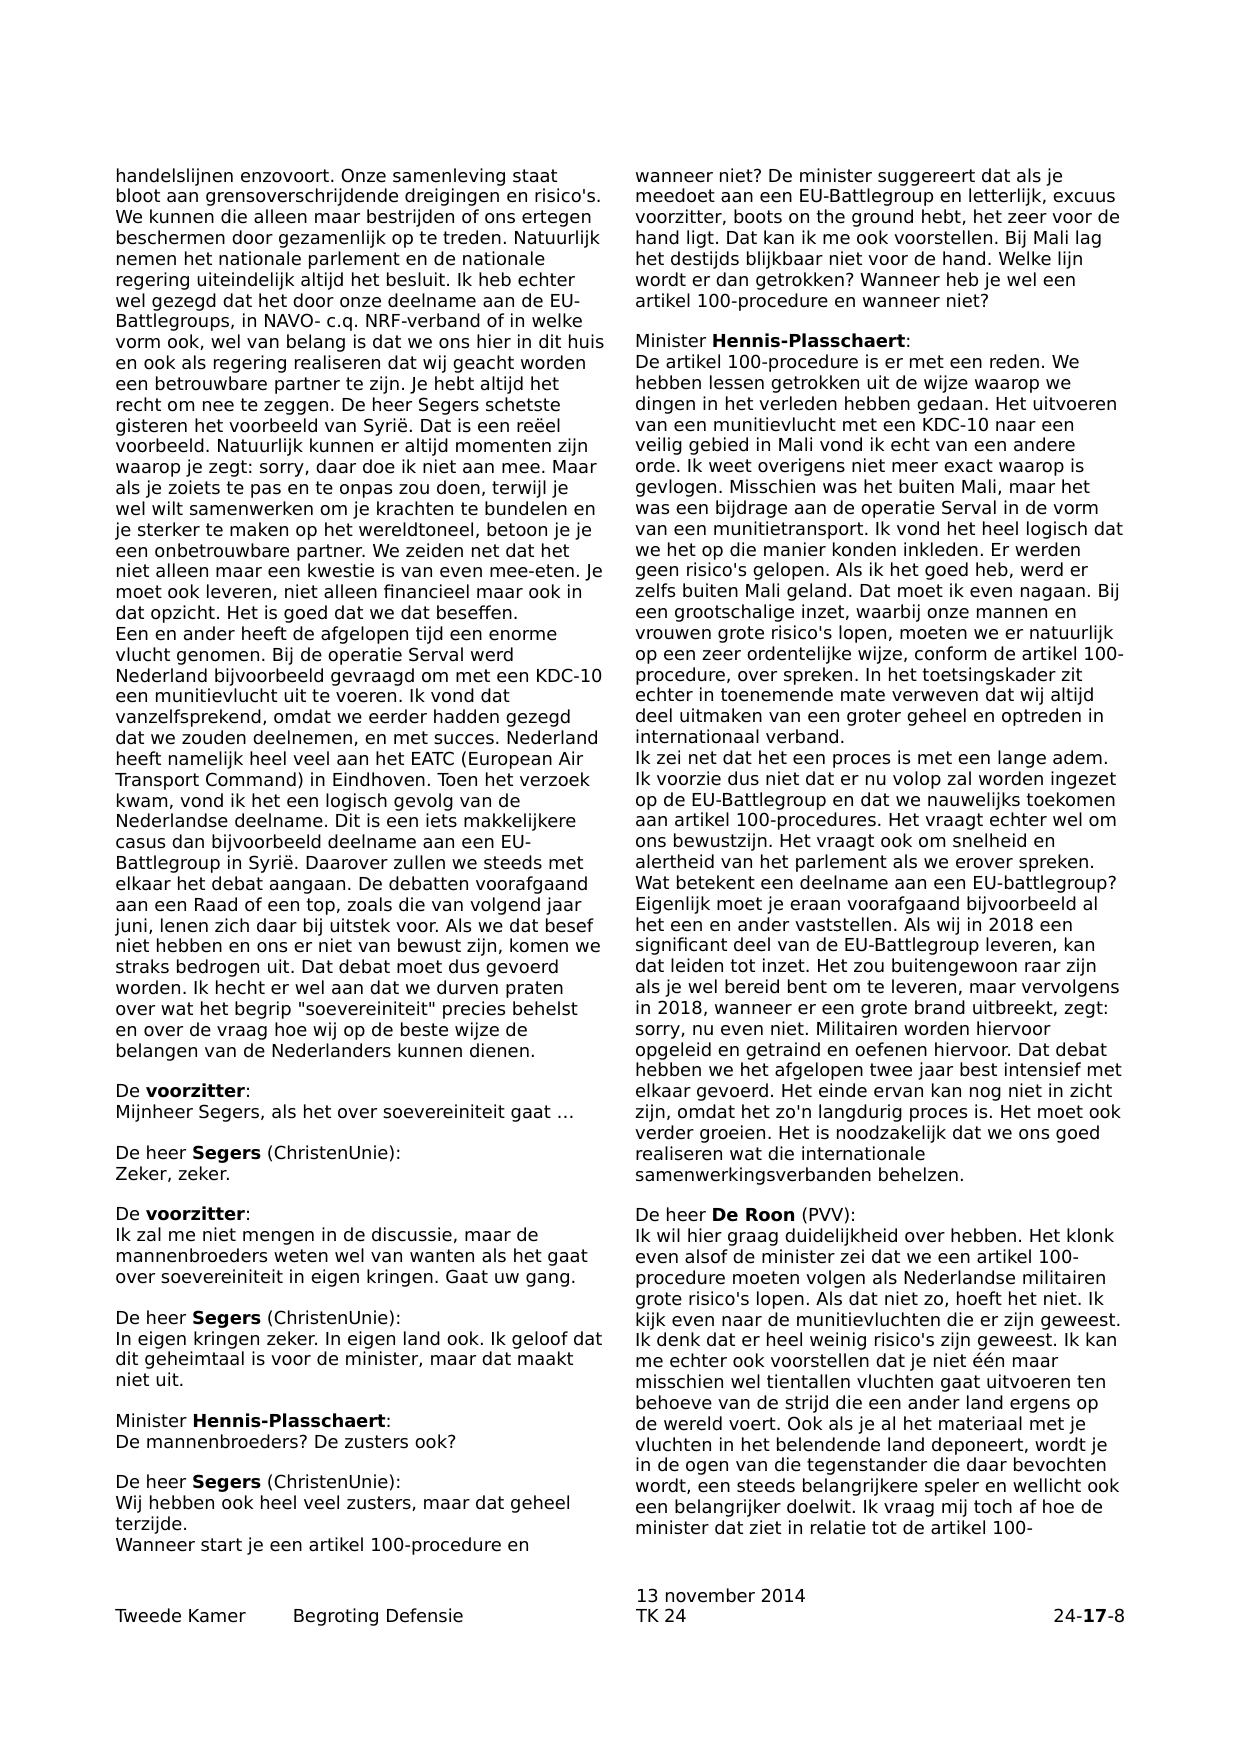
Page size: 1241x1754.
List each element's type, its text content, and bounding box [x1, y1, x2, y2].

text Ik zei net dat het een proces is met een lange adem. Ik voorzie dus niet dat er nu volop zal worden ingezet op de EU-Battlegroup en dat we nauwelijks toekomen aan artikel 100-procedures. Het vraagt echter wel om ons bewustzijn. Het vraagt ook om snelheid en alertheid van het parlement als we erover spreken. Wat betekent een deelname aan een EU-battlegroup? Eigenlijk moet je eraan voorafgaand bijvoorbeeld al het een en ander vaststellen. Als wij in 2018 een significant deel van de EU-Battlegroup leveren, kan dat leiden tot inzet. Het zou buitengewoon raar zijn als je wel bereid bent om te leveren, maar vervolgens in 2018, wanneer er een grote brand uitbreekt, zegt: sorry, nu even niet. Militairen worden hiervoor opgeleid en getraind en oefenen hiervoor. Dat debat hebben we het afgelopen twee jaar best intensief met elkaar gevoerd. Het einde ervan kan nog niet in zicht zijn, omdat het zo'n langdurig proces is. Het moet ook verder groeien. Het is noodzakelijk dat we ons goed realiseren wat die internationale samenwerkingsverbanden behelzen. [635, 748, 1125, 1185]
text In eigen kringen zeker. In eigen land ook. Ik geloof dat dit geheimtaal is voor de minister, maar dat maakt niet uit. [115, 1328, 605, 1391]
text De heer Segers (ChristenUnie): [115, 1472, 605, 1493]
text De heer Segers (ChristenUnie): [115, 1143, 605, 1163]
text De artikel 100-procedure is er met een reden. We hebben lessen getrokken uit de wijze waarop we dingen in het verleden hebben gedaan. Het uitvoeren van een munitievlucht met een KDC-10 naar een veilig gebied in Mali vond ik echt van een andere orde. Ik weet overigens niet meer exact waarop is gevlogen. Misschien was het buiten Mali, maar het was een bijdrage aan de operatie Serval in de vorm van een munitietransport. Ik vond het heel logisch dat we het op die manier konden inkleden. Er werden geen risico's gelopen. Als ik het goed heb, werd er zelfs buiten Mali geland. Dat moet ik even nagaan. Bij een grootschalige inzet, waarbij onze mannen en vrouwen grote risico's lopen, moeten we er natuurlijk op een zeer ordentelijke wijze, conform de artikel 100-procedure, over spreken. In het toetsingskader zit echter in toenemende mate verweven dat wij altijd deel uitmaken van een groter geheel en optreden in internationaal verband. [635, 352, 1125, 748]
text De voorzitter: [115, 1204, 605, 1225]
text Wij hebben ook heel veel zusters, maar dat geheel terzijde. [115, 1493, 605, 1535]
text Minister Hennis-Plasschaert: [115, 1411, 605, 1431]
text Wanneer start je een artikel 100-procedure en [115, 1535, 605, 1556]
text Mijnheer Segers, als het over soevereiniteit gaat … [115, 1102, 605, 1123]
text Ik zal me niet mengen in de discussie, maar de mannenbroeders weten wel van wanten als het gaat over soevereiniteit in eigen kringen. Gaat uw gang. [115, 1225, 605, 1287]
text wanneer niet? De minister suggereert dat als je meedoet aan een EU-Battlegroup en letterlijk, excuus voorzitter, boots on the ground hebt, het zeer voor de hand ligt. Dat kan ik me ook voorstellen. Bij Mali lag het destijds blijkbaar niet voor de hand. Welke lijn wordt er dan getrokken? Wanneer heb je wel een artikel 100-procedure en wanneer niet? [635, 165, 1125, 311]
text Ik wil hier graag duidelijkheid over hebben. Het klonk even alsof de minister zei dat we een artikel 100-procedure moeten volgen als Nederlandse militairen grote risico's lopen. Als dat niet zo, hoeft het niet. Ik kijk even naar de munitievluchten die er zijn geweest. Ik denk dat er heel weinig risico's zijn geweest. Ik kan me echter ook voorstellen dat je niet één maar misschien wel tientallen vluchten gaat uitvoeren ten behoeve van de strijd die een ander land ergens op de wereld voert. Ook als je al het materiaal met je vluchten in het belendende land deponeert, wordt je in de ogen van die tegenstander die daar bevochten wordt, een steeds belangrijkere speler en wellicht ook een belangrijker doelwit. Ik vraag mij toch af hoe de minister dat ziet in relatie tot de artikel 100- [635, 1226, 1125, 1538]
text Zeker, zeker. [115, 1163, 605, 1184]
text De heer Segers (ChristenUnie): [115, 1307, 605, 1328]
text De mannenbroeders? De zusters ook? [115, 1431, 605, 1452]
text De voorzitter: [115, 1081, 605, 1102]
text De heer De Roon (PVV): [635, 1205, 1125, 1226]
text Minister Hennis-Plasschaert: [635, 331, 1125, 352]
text handelslijnen enzovoort. Onze samenleving staat bloot aan grensoverschrijdende dreigingen en risico's. We kunnen die alleen maar bestrijden of ons ertegen beschermen door gezamenlijk op te treden. Natuurlijk nemen het nationale parlement en de nationale regering uiteindelijk altijd het besluit. Ik heb echter wel gezegd dat het door onze deelname aan de EU-Battlegroups, in NAVO- c.q. NRF-verband of in welke vorm ook, wel van belang is dat we ons hier in dit huis en ook als regering realiseren dat wij geacht worden een betrouwbare partner te zijn. Je hebt altijd het recht om nee te zeggen. De heer Segers schetste gisteren het voorbeeld van Syrië. Dat is een reëel voorbeeld. Natuurlijk kunnen er altijd momenten zijn waarop je zegt: sorry, daar doe ik niet aan mee. Maar als je zoiets te pas en te onpas zou doen, terwijl je wel wilt samenwerken om je krachten te bundelen en je sterker te maken op het wereldtoneel, betoon je je een onbetrouwbare partner. We zeiden net dat het niet alleen maar een kwestie is van even mee-eten. Je moet ook leveren, niet alleen financieel maar ook in dat opzicht. Het is goed dat we dat beseffen. [115, 165, 605, 624]
text Een en ander heeft de afgelopen tijd een enorme vlucht genomen. Bij de operatie Serval werd Nederland bijvoorbeeld gevraagd om met een KDC-10 een munitievlucht uit te voeren. Ik vond dat vanzelfsprekend, omdat we eerder hadden gezegd dat we zouden deelnemen, en met succes. Nederland heeft namelijk heel veel aan het EATC (European Air Transport Command) in Eindhoven. Toen het verzoek kwam, vond ik het een logisch gevolg van de Nederlandse deelname. Dit is een iets makkelijkere casus dan bijvoorbeeld deelname aan een EU-Battlegroup in Syrië. Daarover zullen we steeds met elkaar het debat aangaan. De debatten voorafgaand aan een Raad of een top, zoals die van volgend jaar juni, lenen zich daar bij uitstek voor. Als we dat besef niet hebben en ons er niet van bewust zijn, komen we straks bedrogen uit. Dat debat moet dus gevoerd worden. Ik hecht er wel aan dat we durven praten over wat het begrip "soevereiniteit" precies behelst en over de vraag hoe wij op de beste wijze de belangen van de Nederlanders kunnen dienen. [115, 624, 605, 1061]
